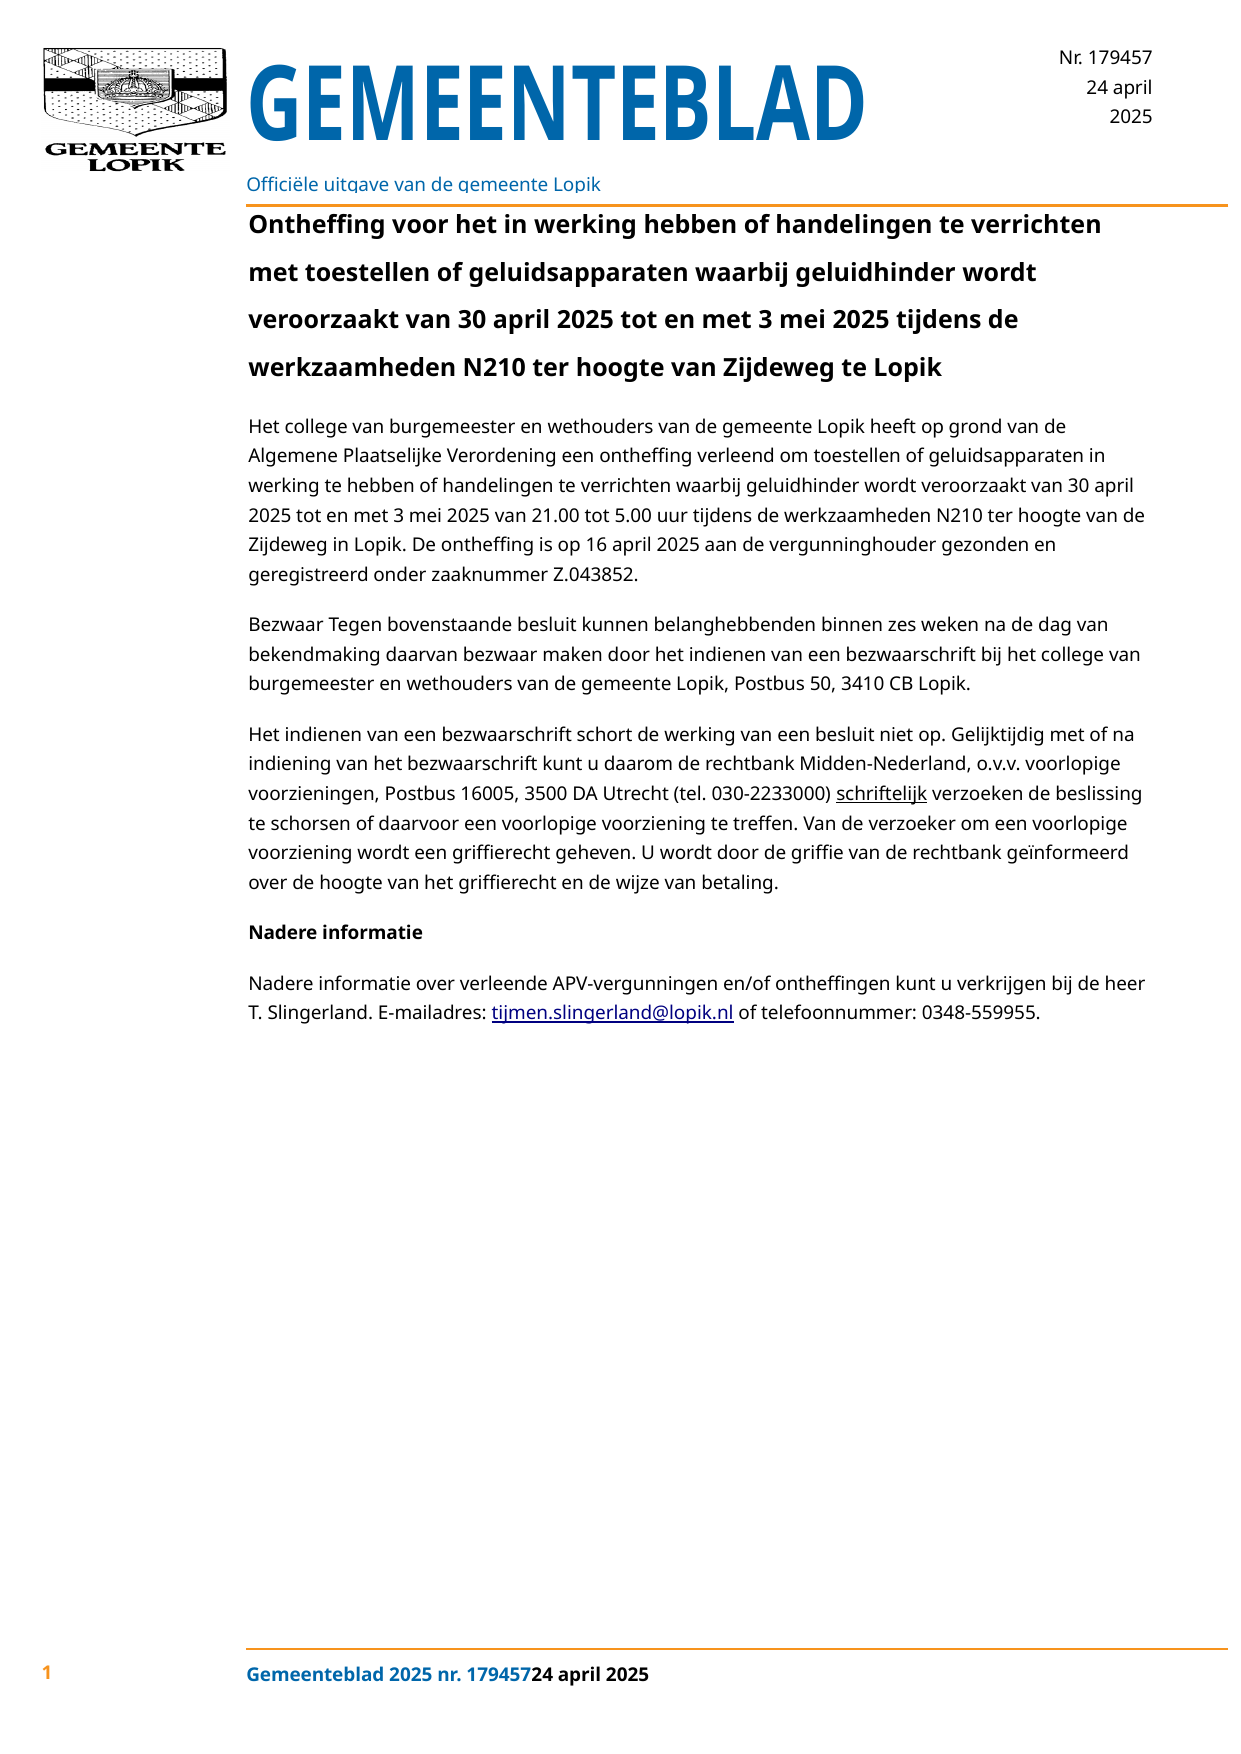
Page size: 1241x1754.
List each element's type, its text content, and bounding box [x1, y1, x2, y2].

text Het college van burgemeester en wethouders van de gemeente Lopik heeft op grond van de Algemene Plaatselijke Verordening een ontheffing verleend om toestellen of geluidsapparaten in werking te hebben of handelingen te verrichten waarbij geluidhinder wordt veroorzaakt van 30 april 2025 tot en met 3 mei 2025 van 21.00 tot 5.00 uur tijdens de werkzaamheden N210 ter hoogte van de Zijdeweg in Lopik. De ontheffing is op 16 april 2025 aan de vergunninghouder gezonden en geregistreerd onder zaaknummer Z.043852. [248, 413, 1152, 587]
text Bezwaar Tegen bovenstaande besluit kunnen belanghebbenden binnen zes weken na de dag van bekendmaking daarvan bezwaar maken door het indienen van een bezwaarschrift bij het college van burgemeester en wethouders van de gemeente Lopik, Postbus 50, 3410 CB Lopik. [248, 611, 1152, 696]
picture [41, 47, 231, 172]
text Nadere informatie [248, 919, 1152, 945]
text Nadere informatie over verleende APV-vergunningen en/of ontheffingen kunt u verkrijgen bij de heer T. Slingerland. E-mailadres: tijmen.slingerland@lopik.nl of telefoonnummer: 0348-559955. [248, 970, 1152, 1025]
text Het indienen van een bezwaarschrift schort de werking van een besluit niet op. Gelijktijdig met of na indiening van het bezwaarschrift kunt u daarom de rechtbank Midden-Nederland, o.v.v. voorlopige voorzieningen, Postbus 16005, 3500 DA Utrecht (tel. 030-2233000) schriftelijk verzoeken de beslissing te schorsen of daarvoor een voorlopige voorziening te treffen. Van de verzoeker om een voorlopige voorziening wordt een griffierecht geheven. U wordt door de griffie van de rechtbank geïnformeerd over de hoogte van het griffierecht en de wijze van betaling. [248, 721, 1152, 895]
text Ontheffing voor het in werking hebben of handelingen te verrichten met toestellen of geluidsapparaten waarbij geluidhinder wordt veroorzaakt van 30 april 2025 tot en met 3 mei 2025 tijdens de werkzaamheden N210 ter hoogte van Zijdeweg te Lopik [248, 207, 1152, 384]
